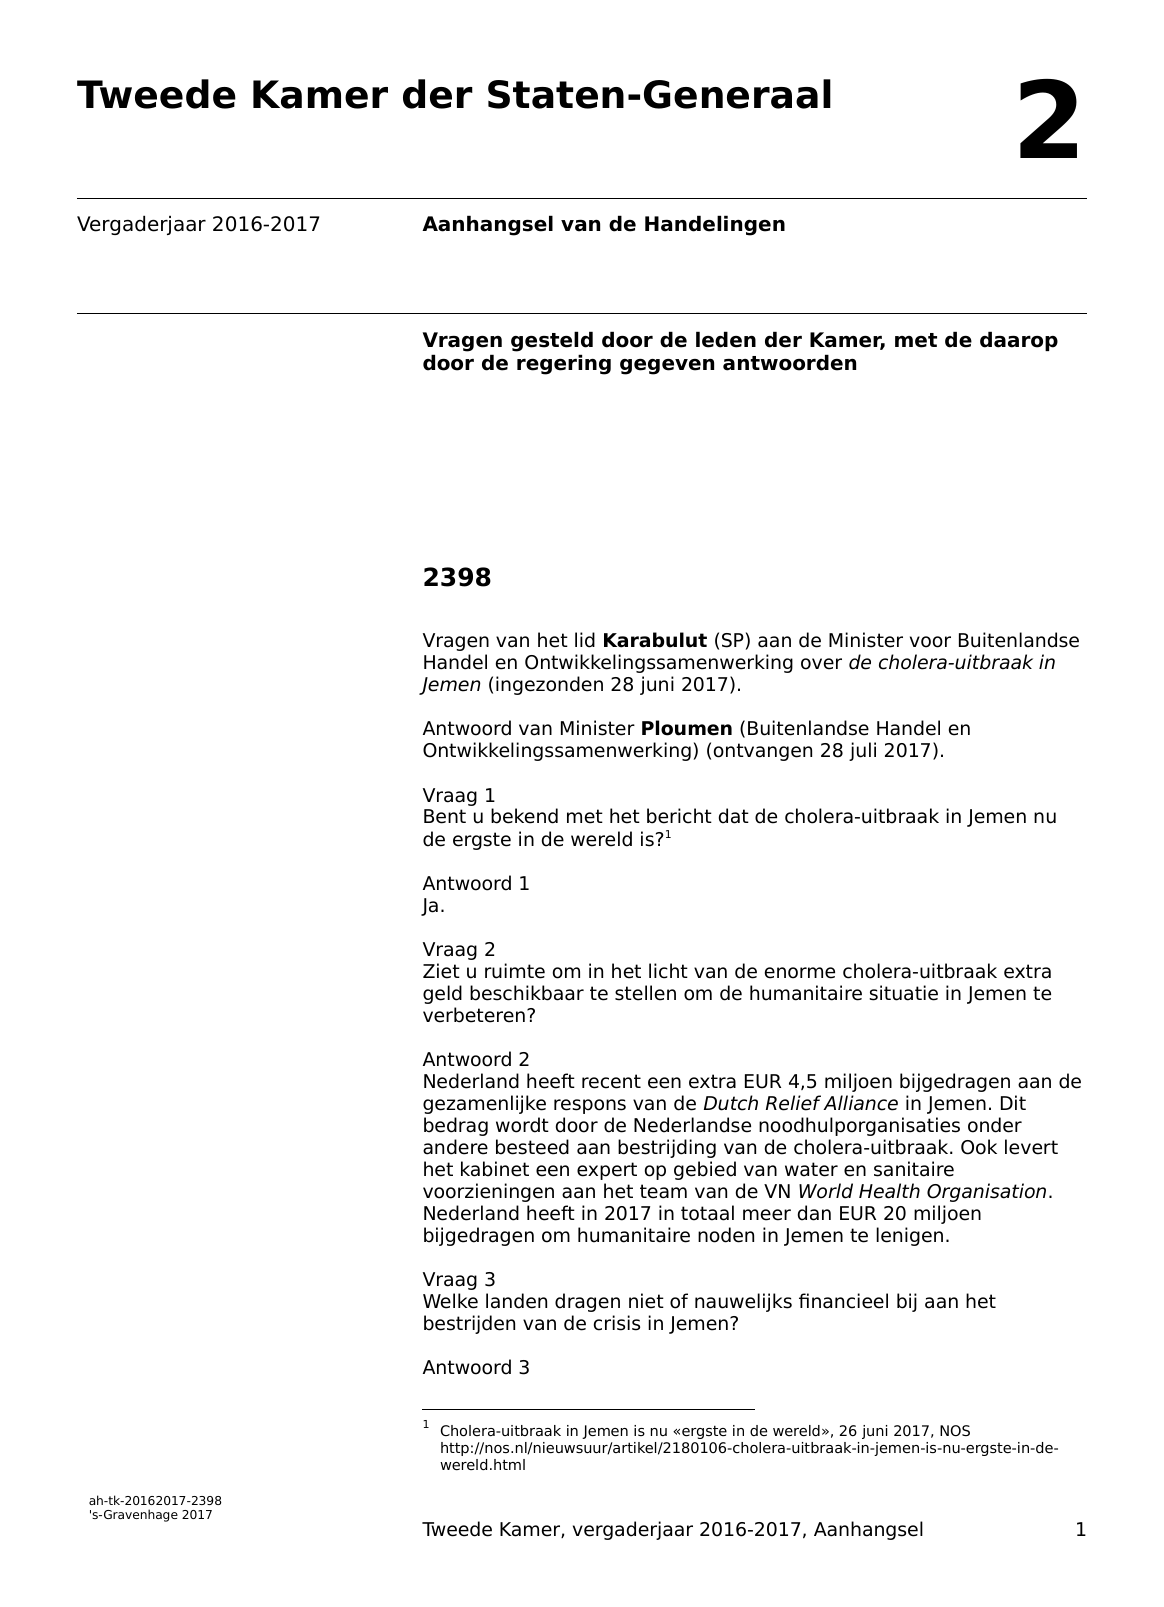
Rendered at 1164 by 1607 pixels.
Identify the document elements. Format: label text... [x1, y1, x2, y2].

text Welke landen dragen niet of nauwelijks financieel bij aan het bestrijden van de crisis in Jemen? [422, 1291, 1087, 1335]
text 's-Gravenhage 2017 [88, 1508, 323, 1522]
text Antwoord 2 [422, 1049, 1087, 1071]
text Antwoord 3 [422, 1357, 1087, 1379]
table_cell [77, 314, 422, 375]
text Vraag 2 [422, 939, 1087, 961]
text Antwoord van Minister Ploumen (Buitenlandse Handel en Ontwikkelingssamenwerking) (ontvangen 28 juli 2017). [422, 718, 1087, 762]
text Ja. [422, 894, 1087, 917]
table_cell Vragen gesteld door de leden der Kamer, met de daarop door de regering gegeven antwoorden [422, 314, 1087, 375]
text 2398 [422, 563, 1087, 592]
text Vraag 1 [422, 784, 1087, 806]
text Vragen van het lid Karabulut (SP) aan de Minister voor Buitenlandse Handel en Ontwikkelingssamenwerking over de cholera-uitbraak in Jemen (ingezonden 28 juni 2017). [422, 630, 1087, 696]
table_header 2 [886, 59, 1087, 198]
text Cholera-uitbraak in Jemen is nu «ergste in de wereld», 26 juni 2017, NOS http://nos.nl/nieuwsuur/artikel/2180106-cholera-uitbraak-in-jemen-is-nu-ergste-in-de-wereld.html [422, 1418, 1087, 1474]
text Vraag 3 [422, 1269, 1087, 1291]
text Bent u bekend met het bericht dat de cholera-uitbraak in Jemen nu de ergste in de wereld is? [422, 806, 1087, 850]
table_header Tweede Kamer der Staten-Generaal [77, 59, 886, 198]
table_cell Aanhangsel van de Handelingen [422, 199, 1087, 313]
text Ziet u ruimte om in het licht van de enorme cholera-uitbraak extra geld beschikbaar te stellen om de humanitaire situatie in Jemen te verbeteren? [422, 961, 1087, 1027]
text Nederland heeft recent een extra EUR 4,5 miljoen bijgedragen aan de gezamenlijke respons van de Dutch Relief Alliance in Jemen. Dit bedrag wordt door de Nederlandse noodhulporganisaties onder andere besteed aan bestrijding van de cholera-uitbraak. Ook levert het kabinet een expert op gebied van water en sanitaire voorzieningen aan het team van de VN World Health Organisation. Nederland heeft in 2017 in totaal meer dan EUR 20 miljoen bijgedragen om humanitaire noden in Jemen te lenigen. [422, 1071, 1087, 1247]
text Antwoord 1 [422, 873, 1087, 894]
table_cell Vergaderjaar 2016-2017 [77, 199, 422, 313]
text ah-tk-20162017-2398 [88, 1494, 323, 1508]
